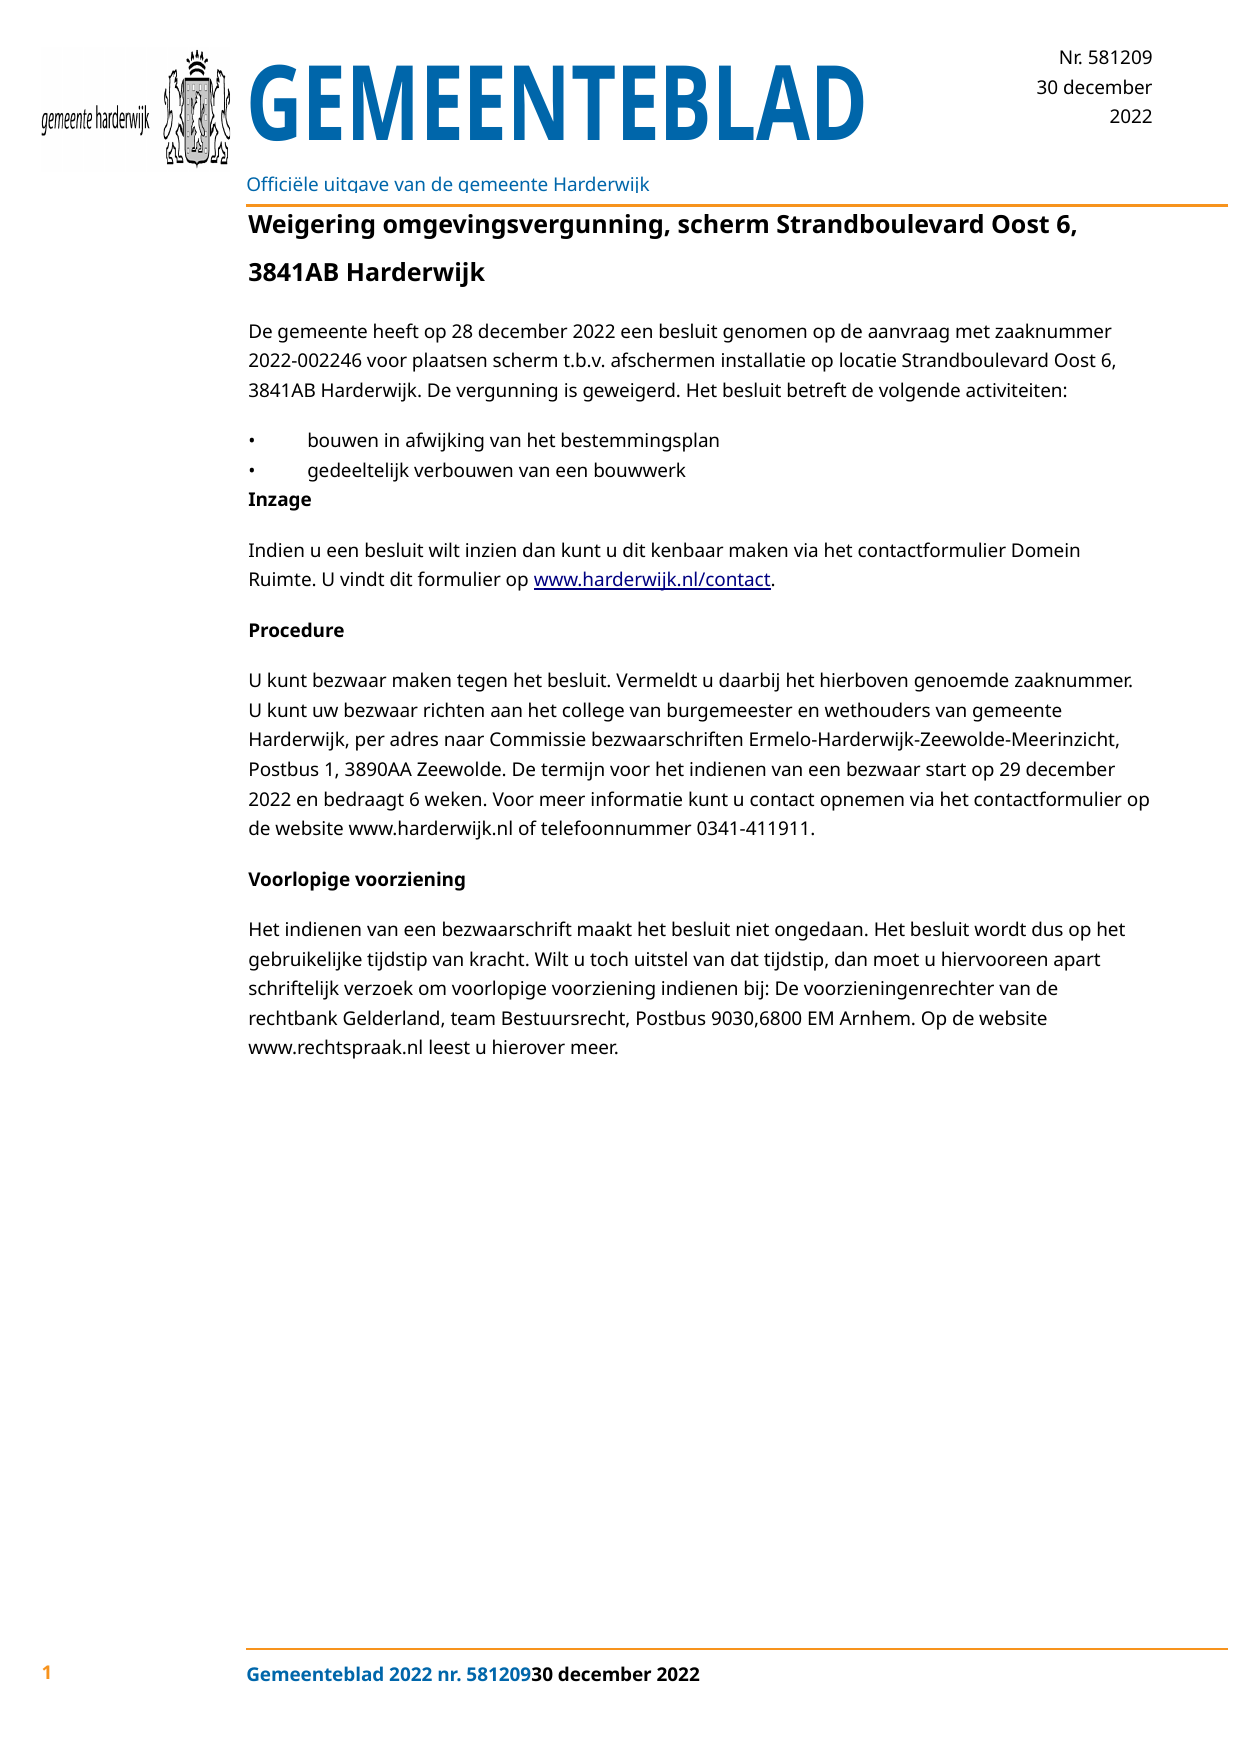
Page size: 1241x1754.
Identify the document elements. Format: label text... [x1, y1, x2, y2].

list bouwen in afwijking van het bestemmingsplan [248, 427, 1152, 453]
picture [41, 47, 231, 172]
text Het indienen van een bezwaarschrift maakt het besluit niet ongedaan. Het besluit wordt dus op het gebruikelijke tijdstip van kracht. Wilt u toch uitstel van dat tijdstip, dan moet u hiervooreen apart schriftelijk verzoek om voorlopige voorziening indienen bij: De voorzieningenrechter van de rechtbank Gelderland, team Bestuursrecht, Postbus 9030,6800 EM Arnhem. Op de website www.rechtspraak.nl leest u hierover meer. [248, 916, 1152, 1060]
text Procedure [248, 617, 1152, 643]
text U kunt bezwaar maken tegen het besluit. Vermeldt u daarbij het hierboven genoemde zaaknummer. U kunt uw bezwaar richten aan het college van burgemeester en wethouders van gemeente Harderwijk, per adres naar Commissie bezwaarschriften Ermelo-Harderwijk-Zeewolde-Meerinzicht, Postbus 1, 3890AA Zeewolde. De termijn voor het indienen van een bezwaar start op 29 december 2022 en bedraagt 6 weken. Voor meer informatie kunt u contact opnemen via het contactformulier op de website www.harderwijk.nl of telefoonnummer 0341-411911. [248, 667, 1152, 841]
text Weigering omgevingsvergunning, scherm Strandboulevard Oost 6, 3841AB Harderwijk [248, 207, 1152, 288]
text De gemeente heeft op 28 december 2022 een besluit genomen op de aanvraag met zaaknummer 2022-002246 voor plaatsen scherm t.b.v. afschermen installatie op locatie Strandboulevard Oost 6, 3841AB Harderwijk. De vergunning is geweigerd. Het besluit betreft de volgende activiteiten: [248, 318, 1152, 403]
text Indien u een besluit wilt inzien dan kunt u dit kenbaar maken via het contactformulier Domein Ruimte. U vindt dit formulier op www.harderwijk.nl/contact. [248, 537, 1152, 592]
text Inzage [248, 487, 1152, 512]
text Voorlopige voorziening [248, 866, 1152, 892]
list gedeeltelijk verbouwen van een bouwwerk [248, 457, 1152, 483]
